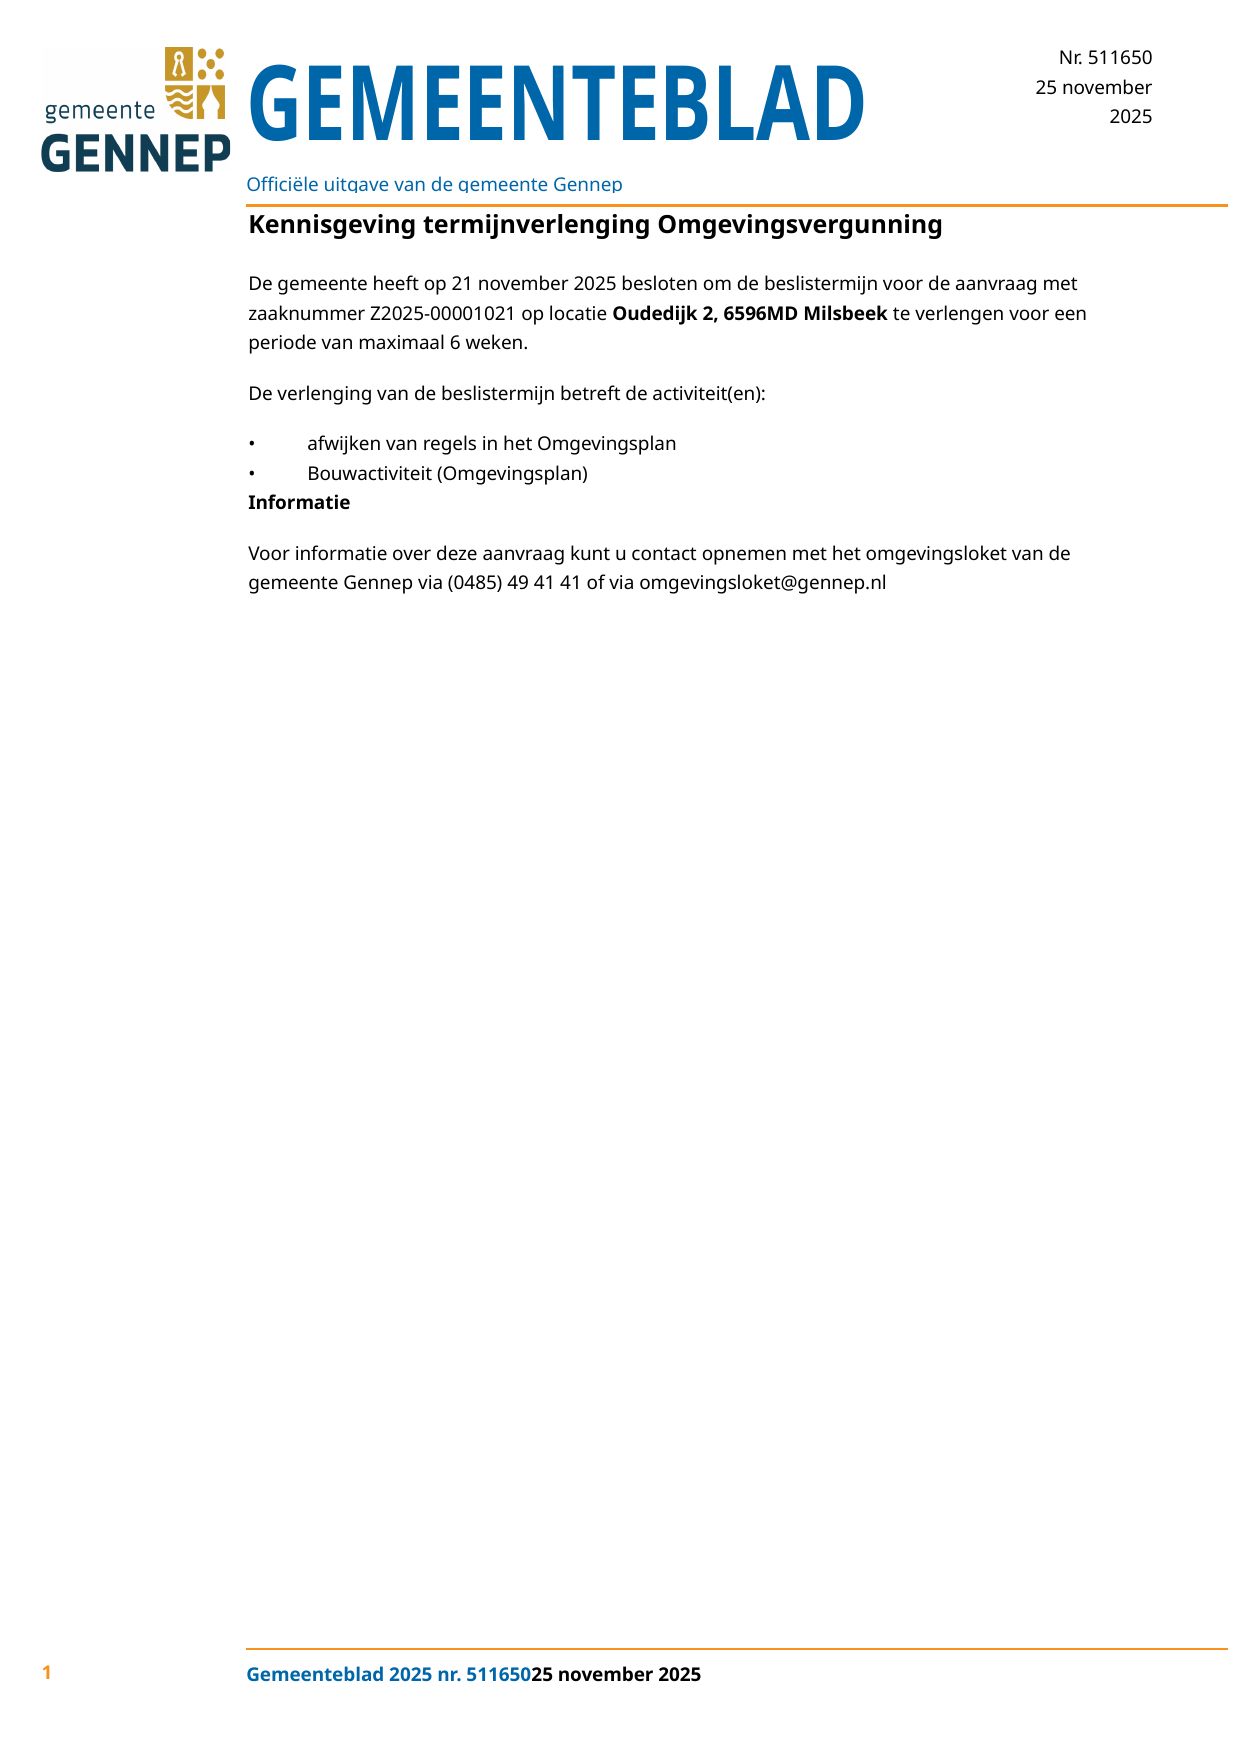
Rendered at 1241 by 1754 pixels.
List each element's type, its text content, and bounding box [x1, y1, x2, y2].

text De verlenging van de beslistermijn betreft de activiteit(en): [248, 380, 1152, 406]
list afwijken van regels in het Omgevingsplan [248, 430, 1152, 456]
text Informatie [248, 489, 1152, 515]
picture [41, 47, 231, 172]
list Bouwactiviteit (Omgevingsplan) [248, 460, 1152, 486]
text De gemeente heeft op 21 november 2025 besloten om de beslistermijn voor de aanvraag met zaaknummer Z2025-00001021 op locatie Oudedijk 2, 6596MD Milsbeek te verlengen voor een periode van maximaal 6 weken. [248, 270, 1152, 355]
text Voor informatie over deze aanvraag kunt u contact opnemen met het omgevingsloket van de gemeente Gennep via (0485) 49 41 41 of via omgevingsloket@gennep.nl [248, 540, 1152, 595]
text Kennisgeving termijnverlenging Omgevingsvergunning [248, 207, 1152, 241]
